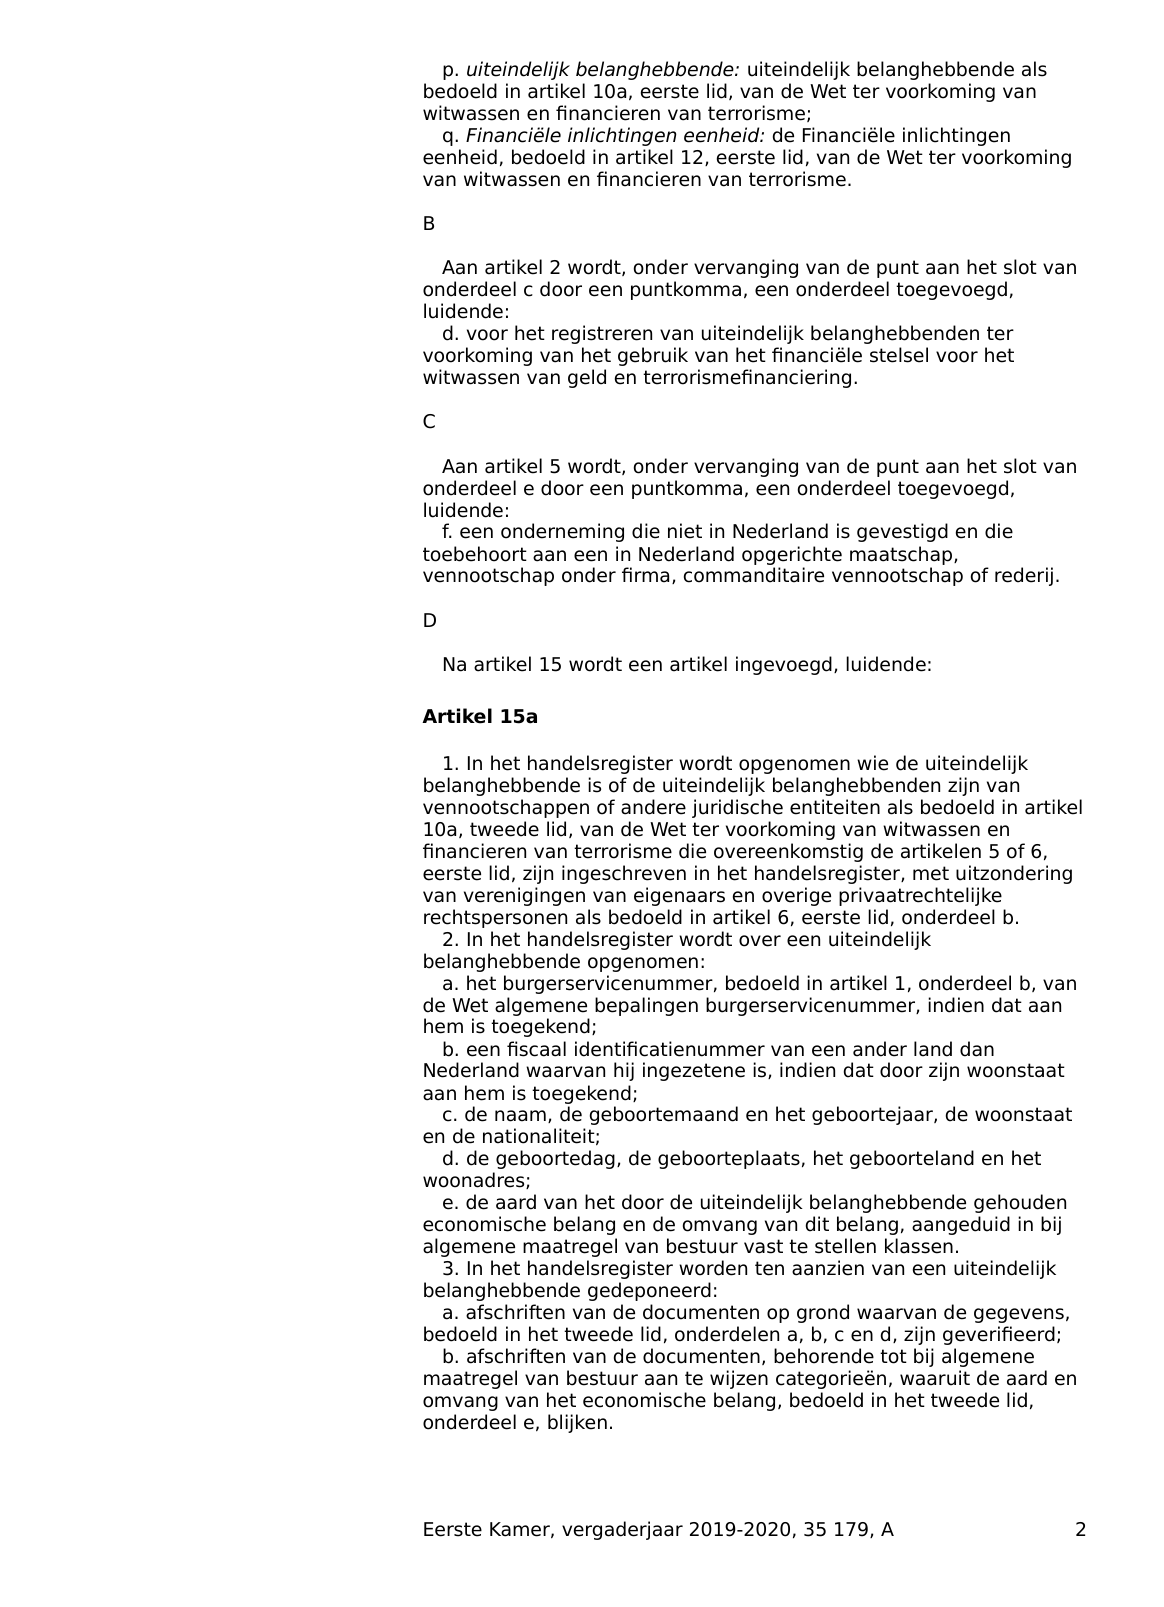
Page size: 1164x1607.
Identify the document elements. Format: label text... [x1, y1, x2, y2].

text D [422, 609, 1087, 632]
text b. afschriften van de documenten, behorende tot bij algemene maatregel van bestuur aan te wijzen categorieën, waaruit de aard en omvang van het economische belang, bedoeld in het tweede lid, onderdeel e, blijken. [422, 1346, 1087, 1434]
text e. de aard van het door de uiteindelijk belanghebbende gehouden economische belang en de omvang van dit belang, aangeduid in bij algemene maatregel van bestuur vast te stellen klassen. [422, 1192, 1087, 1258]
text 3. In het handelsregister worden ten aanzien van een uiteindelijk belanghebbende gedeponeerd: [422, 1258, 1087, 1302]
text c. de naam, de geboortemaand en het geboortejaar, de woonstaat en de nationaliteit; [422, 1104, 1087, 1148]
text 1. In het handelsregister wordt opgenomen wie de uiteindelijk belanghebbende is of de uiteindelijk belanghebbenden zijn van vennootschappen of andere juridische entiteiten als bedoeld in artikel 10a, tweede lid, van de Wet ter voorkoming van witwassen en financieren van terrorisme die overeenkomstig de artikelen 5 of 6, eerste lid, zijn ingeschreven in het handelsregister, met uitzondering van verenigingen van eigenaars en overige privaatrechtelijke rechtspersonen als bedoeld in artikel 6, eerste lid, onderdeel b. [422, 753, 1087, 928]
text a. het burgerservicenummer, bedoeld in artikel 1, onderdeel b, van de Wet algemene bepalingen burgerservicenummer, indien dat aan hem is toegekend; [422, 972, 1087, 1038]
text d. voor het registreren van uiteindelijk belanghebbenden ter voorkoming van het gebruik van het financiële stelsel voor het witwassen van geld en terrorismefinanciering. [422, 323, 1087, 389]
text b. een fiscaal identificatienummer van een ander land dan Nederland waarvan hij ingezetene is, indien dat door zijn woonstaat aan hem is toegekend; [422, 1038, 1087, 1104]
text p. uiteindelijk belanghebbende: uiteindelijk belanghebbende als bedoeld in artikel 10a, eerste lid, van de Wet ter voorkoming van witwassen en financieren van terrorisme; [422, 59, 1087, 125]
text C [422, 411, 1087, 433]
text f. een onderneming die niet in Nederland is gevestigd en die toebehoort aan een in Nederland opgerichte maatschap, vennootschap onder firma, commanditaire vennootschap of rederij. [422, 521, 1087, 587]
text Aan artikel 2 wordt, onder vervanging van de punt aan het slot van onderdeel c door een puntkomma, een onderdeel toegevoegd, luidende: [422, 257, 1087, 323]
subtitle Artikel 15a [422, 706, 1087, 728]
text q. Financiële inlichtingen eenheid: de Financiële inlichtingen eenheid, bedoeld in artikel 12, eerste lid, van de Wet ter voorkoming van witwassen en financieren van terrorisme. [422, 125, 1087, 191]
text Na artikel 15 wordt een artikel ingevoegd, luidende: [422, 654, 1087, 676]
text 2. In het handelsregister wordt over een uiteindelijk belanghebbende opgenomen: [422, 928, 1087, 972]
text B [422, 213, 1087, 235]
text d. de geboortedag, de geboorteplaats, het geboorteland en het woonadres; [422, 1148, 1087, 1192]
text Aan artikel 5 wordt, onder vervanging van de punt aan het slot van onderdeel e door een puntkomma, een onderdeel toegevoegd, luidende: [422, 456, 1087, 521]
text a. afschriften van de documenten op grond waarvan de gegevens, bedoeld in het tweede lid, onderdelen a, b, c en d, zijn geverifieerd; [422, 1302, 1087, 1346]
